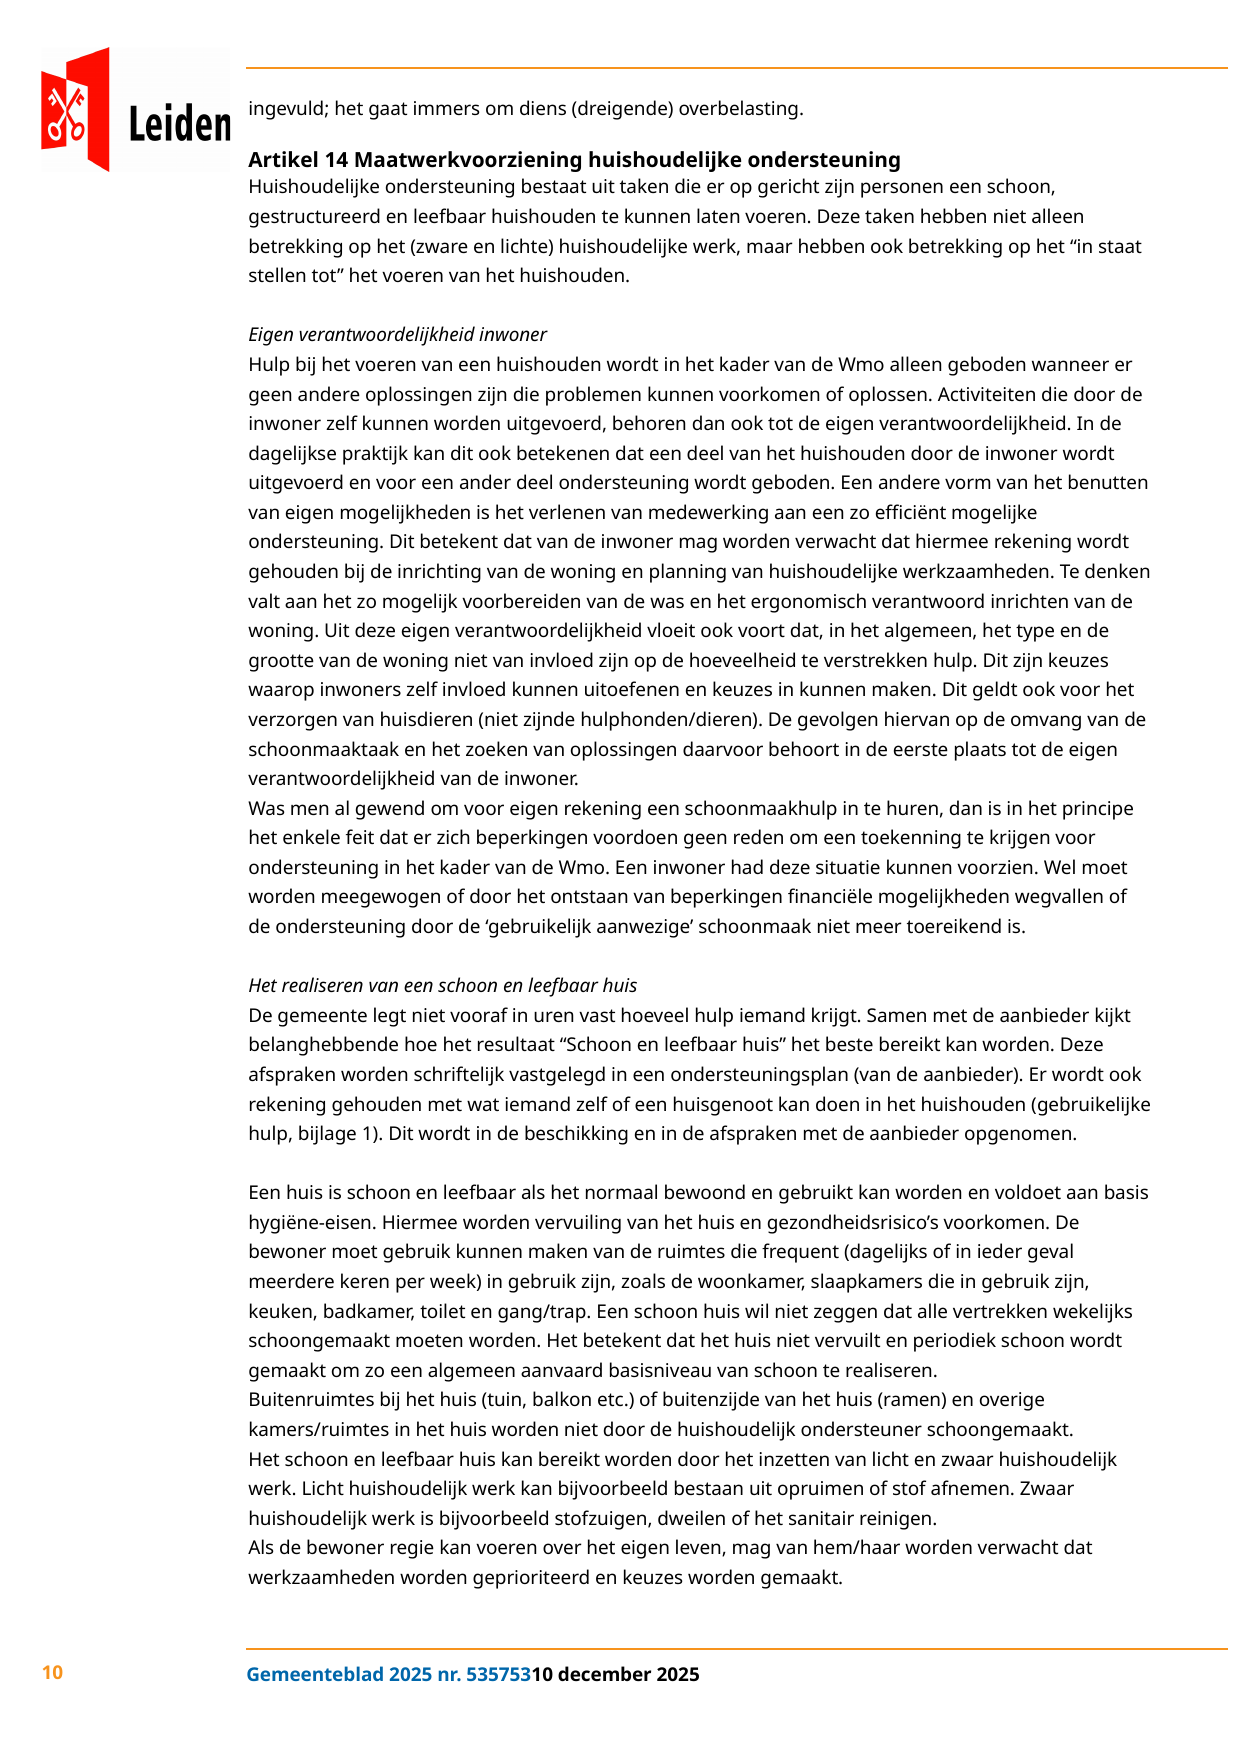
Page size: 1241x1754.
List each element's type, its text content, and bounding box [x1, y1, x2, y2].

text Hulp bij het voeren van een huishouden wordt in het kader van de Wmo alleen geboden wanneer er geen andere oplossingen zijn die problemen kunnen voorkomen of oplossen. Activiteiten die door de inwoner zelf kunnen worden uitgevoerd, behoren dan ook tot de eigen verantwoordelijkheid. In de dagelijkse praktijk kan dit ook betekenen dat een deel van het huishouden door de inwoner wordt uitgevoerd en voor een ander deel ondersteuning wordt geboden. Een andere vorm van het benutten van eigen mogelijkheden is het verlenen van medewerking aan een zo efficiënt mogelijke ondersteuning. Dit betekent dat van de inwoner mag worden verwacht dat hiermee rekening wordt gehouden bij de inrichting van de woning en planning van huishoudelijke werkzaamheden. Te denken valt aan het zo mogelijk voorbereiden van de was en het ergonomisch verantwoord inrichten van de woning. Uit deze eigen verantwoordelijkheid vloeit ook voort dat, in het algemeen, het type en de grootte van de woning niet van invloed zijn op de hoeveelheid te verstrekken hulp. Dit zijn keuzes waarop inwoners zelf invloed kunnen uitoefenen en keuzes in kunnen maken. Dit geldt ook voor het verzorgen van huisdieren (niet zijnde hulphonden/dieren). De gevolgen hiervan op de omvang van de schoonmaaktaak en het zoeken van oplossingen daarvoor behoort in de eerste plaats tot de eigen verantwoordelijkheid van de inwoner. [248, 351, 1152, 791]
text Het realiseren van een schoon en leefbaar huis [248, 972, 1152, 998]
text Het schoon en leefbaar huis kan bereikt worden door het inzetten van licht en zwaar huishoudelijk werk. Licht huishoudelijk werk kan bijvoorbeeld bestaan uit opruimen of stof afnemen. Zwaar huishoudelijk werk is bijvoorbeeld stofzuigen, dweilen of het sanitair reinigen. [248, 1446, 1152, 1531]
text Een huis is schoon en leefbaar als het normaal bewoond en gebruikt kan worden en voldoet aan basis hygiëne-eisen. Hiermee worden vervuiling van het huis en gezondheidsrisico’s voorkomen. De bewoner moet gebruik kunnen maken van de ruimtes die frequent (dagelijks of in ieder geval meerdere keren per week) in gebruik zijn, zoals de woonkamer, slaapkamers die in gebruik zijn, keuken, badkamer, toilet en gang/trap. Een schoon huis wil niet zeggen dat alle vertrekken wekelijks schoongemaakt moeten worden. Het betekent dat het huis niet vervuilt en periodiek schoon wordt gemaakt om zo een algemeen aanvaard basisniveau van schoon te realiseren. [248, 1179, 1152, 1383]
text Huishoudelijke ondersteuning bestaat uit taken die er op gericht zijn personen een schoon, gestructureerd en leefbaar huishouden te kunnen laten voeren. Deze taken hebben niet alleen betrekking op het (zware en lichte) huishoudelijke werk, maar hebben ook betrekking op het “in staat stellen tot” het voeren van het huishouden. [248, 174, 1152, 288]
text Als de bewoner regie kan voeren over het eigen leven, mag van hem/haar worden verwacht dat werkzaamheden worden geprioriteerd en keuzes worden gemaakt. [248, 1534, 1152, 1590]
text Artikel 14 Maatwerkvoorziening huishoudelijke ondersteuning [248, 145, 1152, 174]
text Buitenruimtes bij het huis (tuin, balkon etc.) of buitenzijde van het huis (ramen) en overige kamers/ruimtes in het huis worden niet door de huishoudelijk ondersteuner schoongemaakt. [248, 1387, 1152, 1442]
text ingevuld; het gaat immers om diens (dreigende) overbelasting. [248, 95, 1152, 121]
text Was men al gewend om voor eigen rekening een schoonmaakhulp in te huren, dan is in het principe het enkele feit dat er zich beperkingen voordoen geen reden om een toekenning te krijgen voor ondersteuning in het kader van de Wmo. Een inwoner had deze situatie kunnen voorzien. Wel moet worden meegewogen of door het ontstaan van beperkingen financiële mogelijkheden wegvallen of de ondersteuning door de ‘gebruikelijk aanwezige’ schoonmaak niet meer toereikend is. [248, 795, 1152, 939]
text De gemeente legt niet vooraf in uren vast hoeveel hulp iemand krijgt. Samen met de aanbieder kijkt belanghebbende hoe het resultaat “Schoon en leefbaar huis” het beste bereikt kan worden. Deze afspraken worden schriftelijk vastgelegd in een ondersteuningsplan (van de aanbieder). Er wordt ook rekening gehouden met wat iemand zelf of een huisgenoot kan doen in het huishouden (gebruikelijke hulp, bijlage 1). Dit wordt in de beschikking en in de afspraken met de aanbieder opgenomen. [248, 1002, 1152, 1146]
picture [41, 47, 231, 172]
text Eigen verantwoordelijkheid inwoner [248, 322, 1152, 347]
